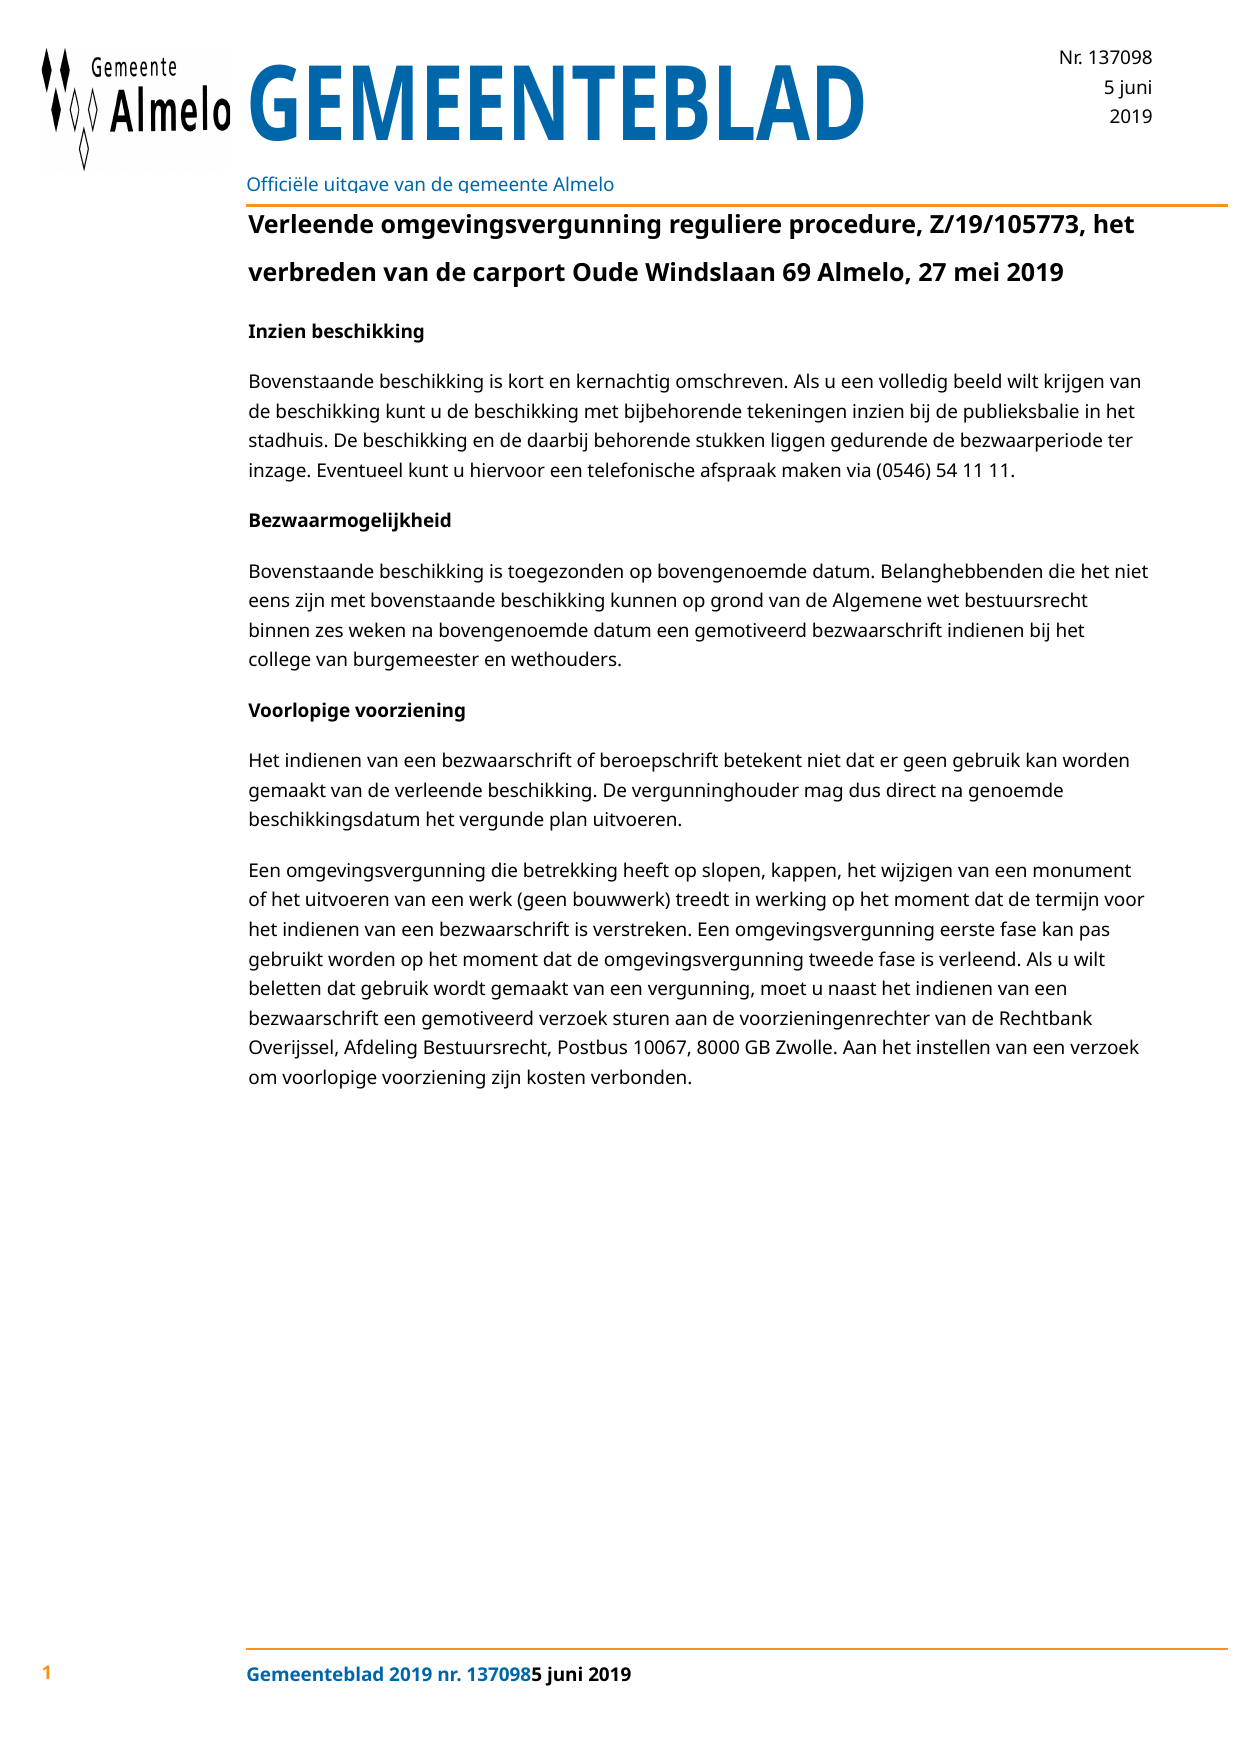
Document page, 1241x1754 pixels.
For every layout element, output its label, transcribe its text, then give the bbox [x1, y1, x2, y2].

text Verleende omgevingsvergunning reguliere procedure, Z/19/105773, het verbreden van de carport Oude Windslaan 69 Almelo, 27 mei 2019 [248, 207, 1152, 288]
text Het indienen van een bezwaarschrift of beroepschrift betekent niet dat er geen gebruik kan worden gemaakt van de verleende beschikking. De vergunninghouder mag dus direct na genoemde beschikkingsdatum het vergunde plan uitvoeren. [248, 747, 1152, 832]
text Inzien beschikking [248, 318, 1152, 344]
text Bovenstaande beschikking is toegezonden op bovengenoemde datum. Belanghebbenden die het niet eens zijn met bovenstaande beschikking kunnen op grond van de Algemene wet bestuursrecht binnen zes weken na bovengenoemde datum een gemotiveerd bezwaarschrift indienen bij het college van burgemeester en wethouders. [248, 558, 1152, 672]
text Voorlopige voorziening [248, 697, 1152, 723]
picture [41, 47, 231, 172]
text Bezwaarmogelijkheid [248, 507, 1152, 533]
text Bovenstaande beschikking is kort en kernachtig omschreven. Als u een volledig beeld wilt krijgen van de beschikking kunt u de beschikking met bijbehorende tekeningen inzien bij de publieksbalie in het stadhuis. De beschikking en de daarbij behorende stukken liggen gedurende de bezwaarperiode ter inzage. Eventueel kunt u hiervoor een telefonische afspraak maken via (0546) 54 11 11. [248, 368, 1152, 483]
text Een omgevingsvergunning die betrekking heeft op slopen, kappen, het wijzigen van een monument of het uitvoeren van een werk (geen bouwwerk) treedt in werking op het moment dat de termijn voor het indienen van een bezwaarschrift is verstreken. Een omgevingsvergunning eerste fase kan pas gebruikt worden op het moment dat de omgevingsvergunning tweede fase is verleend. Als u wilt beletten dat gebruik wordt gemaakt van een vergunning, moet u naast het indienen van een bezwaarschrift een gemotiveerd verzoek sturen aan de voorzieningenrechter van de Rechtbank Overijssel, Afdeling Bestuursrecht, Postbus 10067, 8000 GB Zwolle. Aan het instellen van een verzoek om voorlopige voorziening zijn kosten verbonden. [248, 857, 1152, 1090]
